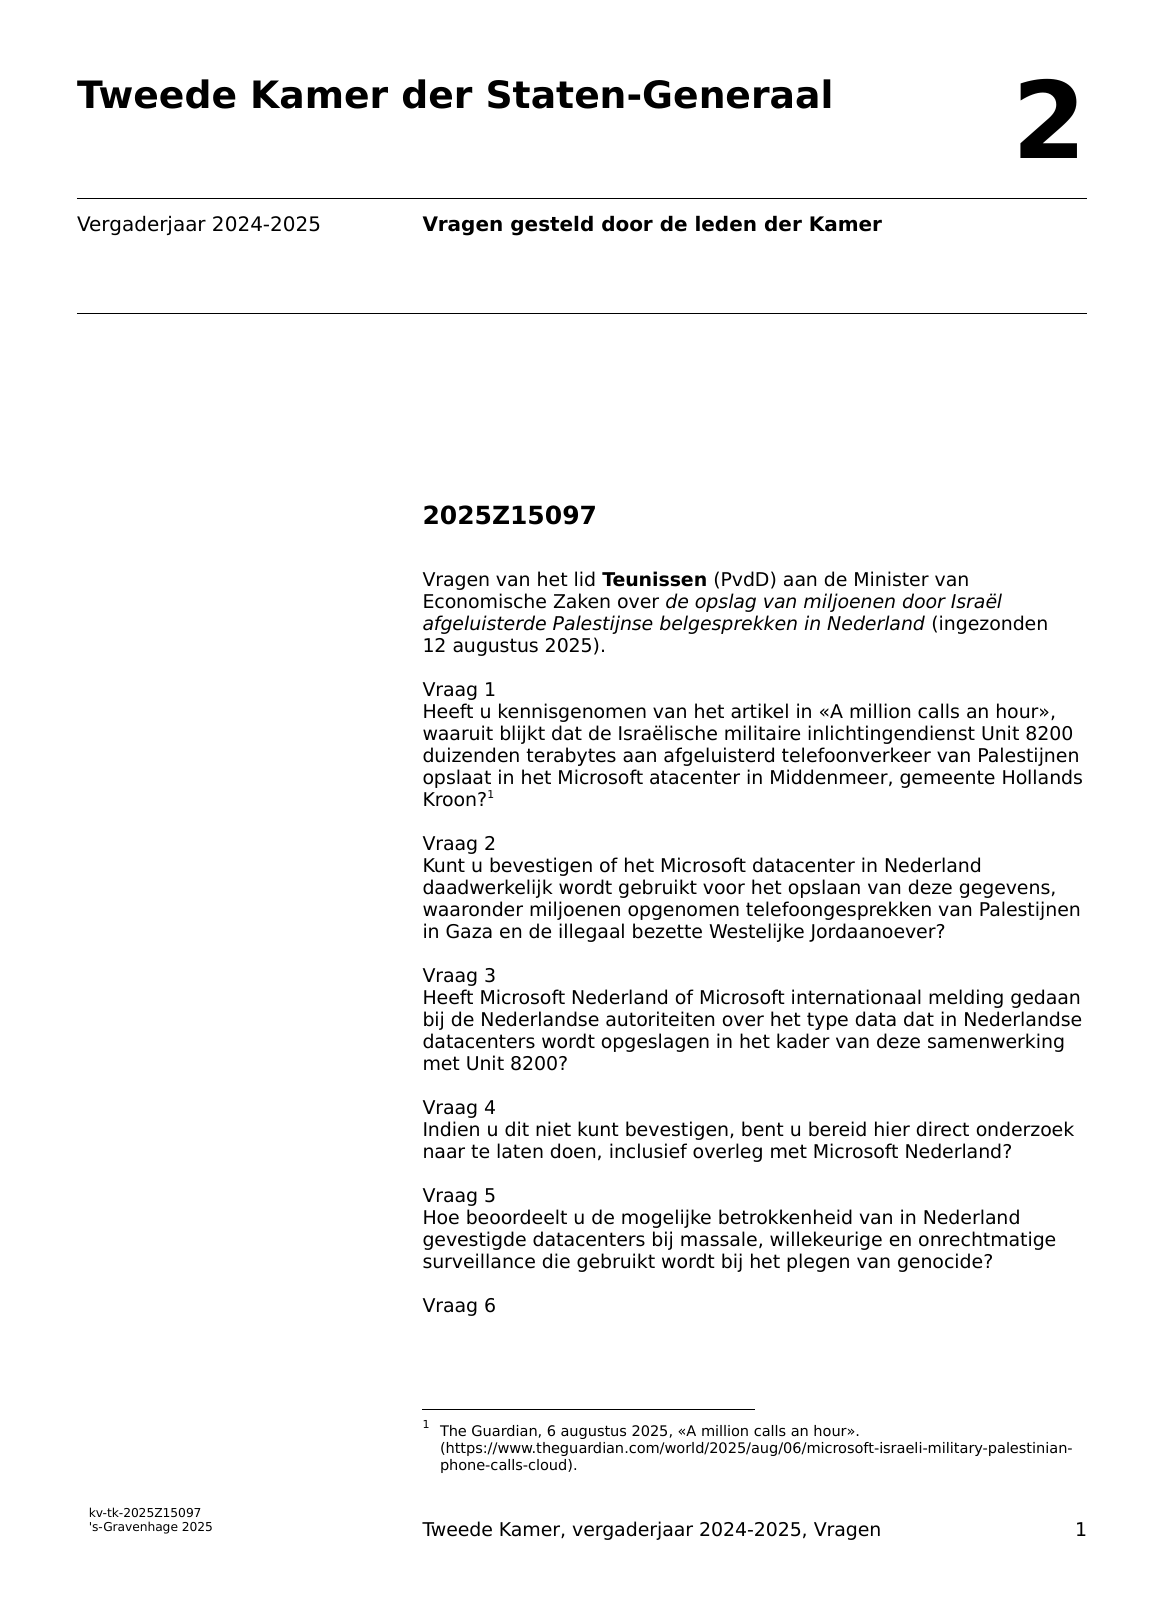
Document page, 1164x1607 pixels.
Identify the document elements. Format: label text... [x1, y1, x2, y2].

text Indien u dit niet kunt bevestigen, bent u bereid hier direct onderzoek naar te laten doen, inclusief overleg met Microsoft Nederland? [422, 1119, 1087, 1163]
text kv-tk-2025Z15097 [88, 1506, 323, 1520]
table_header 2 [886, 59, 1087, 198]
table_cell Vragen gesteld door de leden der Kamer [422, 199, 1087, 313]
text Vraag 1 [422, 679, 1087, 701]
table_cell Vergaderjaar 2024-2025 [77, 199, 422, 313]
text Vraag 4 [422, 1097, 1087, 1119]
text The Guardian, 6 augustus 2025, «A million calls an hour». (https://www.theguardian.com/world/2025/aug/06/microsoft-israeli-military-palestinian-phone-calls-cloud). [422, 1418, 1087, 1474]
text Vraag 2 [422, 833, 1087, 855]
text Heeft Microsoft Nederland of Microsoft internationaal melding gedaan bij de Nederlandse autoriteiten over het type data dat in Nederlandse datacenters wordt opgeslagen in het kader van deze samenwerking met Unit 8200? [422, 987, 1087, 1075]
text Vraag 3 [422, 965, 1087, 987]
text 's-Gravenhage 2025 [88, 1520, 323, 1534]
text Kunt u bevestigen of het Microsoft datacenter in Nederland daadwerkelijk wordt gebruikt voor het opslaan van deze gegevens, waaronder miljoenen opgenomen telefoongesprekken van Palestijnen in Gaza en de illegaal bezette Westelijke Jordaanoever? [422, 855, 1087, 943]
text 2025Z15097 [422, 501, 1087, 531]
table_header Tweede Kamer der Staten-Generaal [77, 59, 886, 198]
text Heeft u kennisgenomen van het artikel in «A million calls an hour», waaruit blijkt dat de Israëlische militaire inlichtingendienst Unit 8200 duizenden terabytes aan afgeluisterd telefoonverkeer van Palestijnen opslaat in het Microsoft atacenter in Middenmeer, gemeente Hollands Kroon? [422, 701, 1087, 811]
text Hoe beoordeelt u de mogelijke betrokkenheid van in Nederland gevestigde datacenters bij massale, willekeurige en onrechtmatige surveillance die gebruikt wordt bij het plegen van genocide? [422, 1207, 1087, 1273]
text Vraag 5 [422, 1185, 1087, 1207]
text Vragen van het lid Teunissen (PvdD) aan de Minister van Economische Zaken over de opslag van miljoenen door Israël afgeluisterde Palestijnse belgesprekken in Nederland (ingezonden 12 augustus 2025). [422, 569, 1087, 657]
text Vraag 6 [422, 1295, 1087, 1317]
